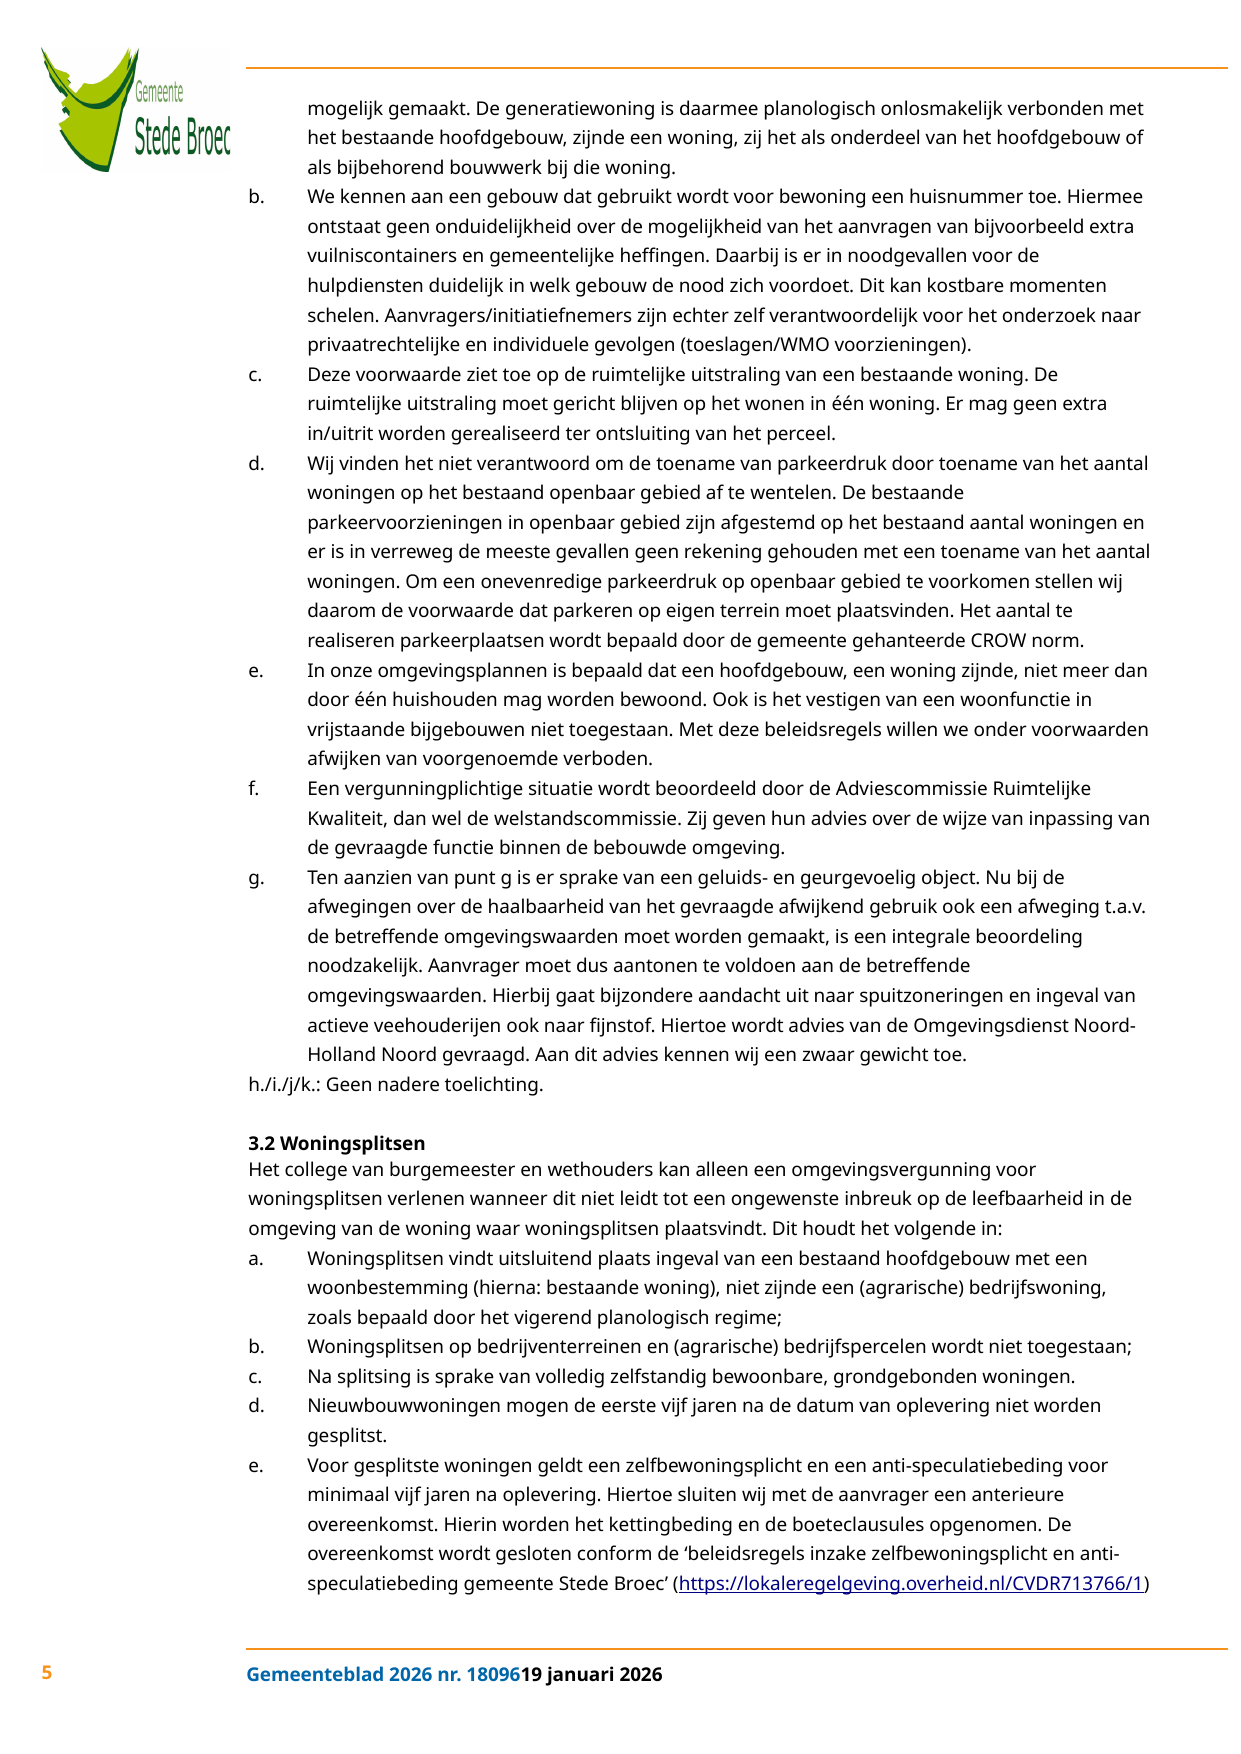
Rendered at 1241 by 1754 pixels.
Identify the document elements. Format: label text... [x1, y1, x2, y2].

list Woningsplitsen vindt uitsluitend plaats ingeval van een bestaand hoofdgebouw met een woonbestemming (hierna: bestaande woning), niet zijnde een (agrarische) bedrijfswoning, zoals bepaald door het vigerend planologisch regime; [248, 1245, 1152, 1329]
picture [41, 47, 231, 172]
list Nieuwbouwwoningen mogen de eerste vijf jaren na de datum van oplevering niet worden gesplitst. [248, 1393, 1152, 1448]
list Deze voorwaarde ziet toe op de ruimtelijke uitstraling van een bestaande woning. De ruimtelijke uitstraling moet gericht blijven op het wonen in één woning. Er mag geen extra in/uitrit worden gerealiseerd ter ontsluiting van het perceel. [248, 361, 1152, 446]
list In onze omgevingsplannen is bepaald dat een hoofdgebouw, een woning zijnde, niet meer dan door één huishouden mag worden bewoond. Ook is het vestigen van een woonfunctie in vrijstaande bijgebouwen niet toegestaan. Met deze beleidsregels willen we onder voorwaarden afwijken van voorgenoemde verboden. [248, 657, 1152, 771]
text 3.2 Woningsplitsen [248, 1130, 1152, 1156]
text h./i./j/k.: Geen nadere toelichting. [248, 1071, 1152, 1097]
list mogelijk gemaakt. De generatiewoning is daarmee planologisch onlosmakelijk verbonden met het bestaande hoofdgebouw, zijnde een woning, zij het als onderdeel van het hoofdgebouw of als bijbehorend bouwwerk bij die woning. [248, 95, 1152, 180]
list Ten aanzien van punt g is er sprake van een geluids- en geurgevoelig object. Nu bij de afwegingen over de haalbaarheid van het gevraagde afwijkend gebruik ook een afweging t.a.v. de betreffende omgevingswaarden moet worden gemaakt, is een integrale beoordeling noodzakelijk. Aanvrager moet dus aantonen te voldoen aan de betreffende omgevingswaarden. Hierbij gaat bijzondere aandacht uit naar spuitzoneringen en ingeval van actieve veehouderijen ook naar fijnstof. Hiertoe wordt advies van de Omgevingsdienst Noord-Holland Noord gevraagd. Aan dit advies kennen wij een zwaar gewicht toe. [248, 864, 1152, 1067]
list We kennen aan een gebouw dat gebruikt wordt voor bewoning een huisnummer toe. Hiermee ontstaat geen onduidelijkheid over de mogelijkheid van het aanvragen van bijvoorbeeld extra vuilniscontainers en gemeentelijke heffingen. Daarbij is er in noodgevallen voor de hulpdiensten duidelijk in welk gebouw de nood zich voordoet. Dit kan kostbare momenten schelen. Aanvragers/initiatiefnemers zijn echter zelf verantwoordelijk voor het onderzoek naar privaatrechtelijke en individuele gevolgen (toeslagen/WMO voorzieningen). [248, 183, 1152, 357]
list Voor gesplitste woningen geldt een zelfbewoningsplicht en een anti-speculatiebeding voor minimaal vijf jaren na oplevering. Hiertoe sluiten wij met de aanvrager een anterieure overeenkomst. Hierin worden het kettingbeding en de boeteclausules opgenomen. De overeenkomst wordt gesloten conform de ‘beleidsregels inzake zelfbewoningsplicht en anti-speculatiebeding gemeente Stede Broec’ (https://lokaleregelgeving.overheid.nl/CVDR713766/1) [248, 1452, 1152, 1596]
text Het college van burgemeester en wethouders kan alleen een omgevingsvergunning voor woningsplitsen verlenen wanneer dit niet leidt tot een ongewenste inbreuk op de leefbaarheid in de omgeving van de woning waar woningsplitsen plaatsvindt. Dit houdt het volgende in: [248, 1156, 1152, 1241]
list Wij vinden het niet verantwoord om de toename van parkeerdruk door toename van het aantal woningen op het bestaand openbaar gebied af te wentelen. De bestaande parkeervoorzieningen in openbaar gebied zijn afgestemd op het bestaand aantal woningen en er is in verreweg de meeste gevallen geen rekening gehouden met een toename van het aantal woningen. Om een onevenredige parkeerdruk op openbaar gebied te voorkomen stellen wij daarom de voorwaarde dat parkeren op eigen terrein moet plaatsvinden. Het aantal te realiseren parkeerplaatsen wordt bepaald door de gemeente gehanteerde CROW norm. [248, 450, 1152, 653]
list Een vergunningplichtige situatie wordt beoordeeld door de Adviescommissie Ruimtelijke Kwaliteit, dan wel de welstandscommissie. Zij geven hun advies over de wijze van inpassing van de gevraagde functie binnen de bebouwde omgeving. [248, 775, 1152, 860]
list Na splitsing is sprake van volledig zelfstandig bewoonbare, grondgebonden woningen. [248, 1363, 1152, 1389]
list Woningsplitsen op bedrijventerreinen en (agrarische) bedrijfspercelen wordt niet toegestaan; [248, 1333, 1152, 1359]
